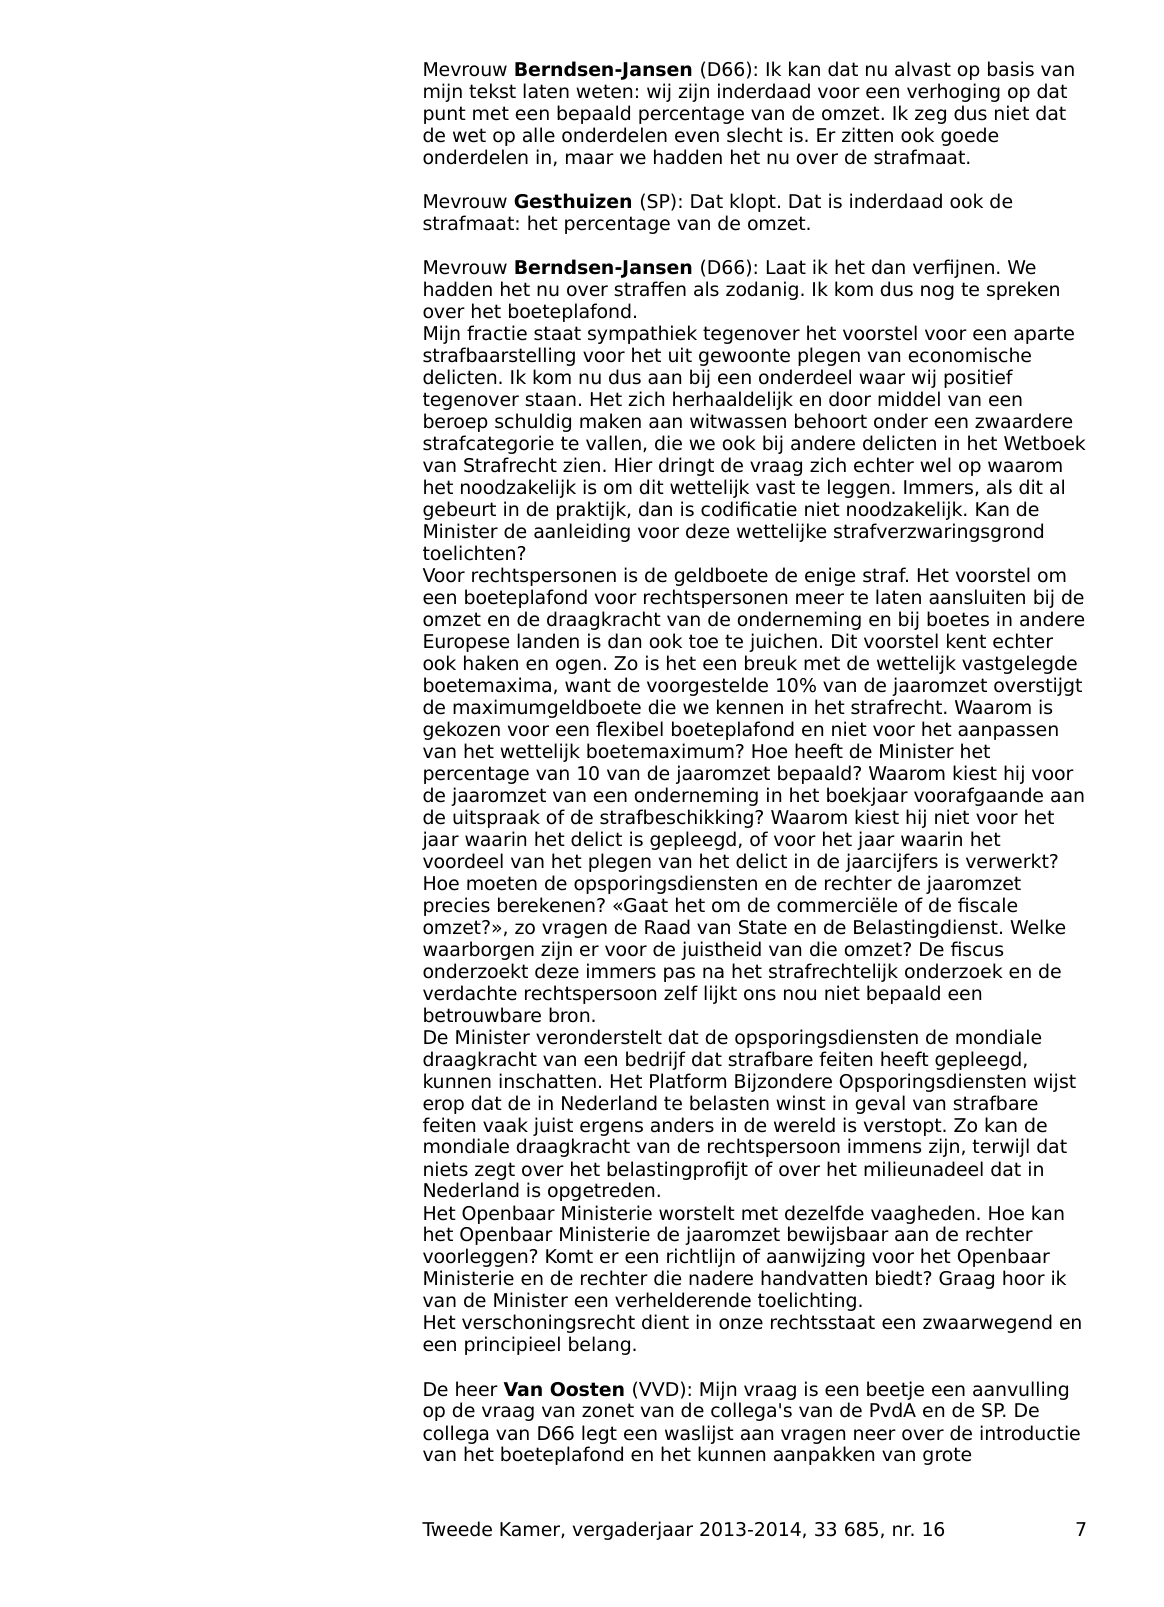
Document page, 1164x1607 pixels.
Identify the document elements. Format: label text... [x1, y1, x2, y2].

text Mevrouw Gesthuizen (SP): Dat klopt. Dat is inderdaad ook de strafmaat: het percentage van de omzet. [422, 191, 1087, 235]
text Mevrouw Berndsen-Jansen (D66): Ik kan dat nu alvast op basis van mijn tekst laten weten: wij zijn inderdaad voor een verhoging op dat punt met een bepaald percentage van de omzet. Ik zeg dus niet dat de wet op alle onderdelen even slecht is. Er zitten ook goede onderdelen in, maar we hadden het nu over de strafmaat. [422, 59, 1087, 169]
text De Minister veronderstelt dat de opsporingsdiensten de mondiale draagkracht van een bedrijf dat strafbare feiten heeft gepleegd, kunnen inschatten. Het Platform Bijzondere Opsporingsdiensten wijst erop dat de in Nederland te belasten winst in geval van strafbare feiten vaak juist ergens anders in de wereld is verstopt. Zo kan de mondiale draagkracht van de rechtspersoon immens zijn, terwijl dat niets zegt over het belastingprofijt of over het milieunadeel dat in Nederland is opgetreden. [422, 1027, 1087, 1202]
text Mevrouw Berndsen-Jansen (D66): Laat ik het dan verfijnen. We hadden het nu over straffen als zodanig. Ik kom dus nog te spreken over het boeteplafond. [422, 257, 1087, 323]
text Mijn fractie staat sympathiek tegenover het voorstel voor een aparte strafbaarstelling voor het uit gewoonte plegen van economische delicten. Ik kom nu dus aan bij een onderdeel waar wij positief tegenover staan. Het zich herhaaldelijk en door middel van een beroep schuldig maken aan witwassen behoort onder een zwaardere strafcategorie te vallen, die we ook bij andere delicten in het Wetboek van Strafrecht zien. Hier dringt de vraag zich echter wel op waarom het noodzakelijk is om dit wettelijk vast te leggen. Immers, als dit al gebeurt in de praktijk, dan is codificatie niet noodzakelijk. Kan de Minister de aanleiding voor deze wettelijke strafverzwaringsgrond toelichten? [422, 323, 1087, 565]
text Het verschoningsrecht dient in onze rechtsstaat een zwaarwegend en een principieel belang. [422, 1312, 1087, 1356]
text De heer Van Oosten (VVD): Mijn vraag is een beetje een aanvulling op de vraag van zonet van de collega's van de PvdA en de SP. De collega van D66 legt een waslijst aan vragen neer over de introductie van het boeteplafond en het kunnen aanpakken van grote [422, 1378, 1087, 1466]
text Het Openbaar Ministerie worstelt met dezelfde vaagheden. Hoe kan het Openbaar Ministerie de jaaromzet bewijsbaar aan de rechter voorleggen? Komt er een richtlijn of aanwijzing voor het Openbaar Ministerie en de rechter die nadere handvatten biedt? Graag hoor ik van de Minister een verhelderende toelichting. [422, 1202, 1087, 1312]
text Voor rechtspersonen is de geldboete de enige straf. Het voorstel om een boeteplafond voor rechtspersonen meer te laten aansluiten bij de omzet en de draagkracht van de onderneming en bij boetes in andere Europese landen is dan ook toe te juichen. Dit voorstel kent echter ook haken en ogen. Zo is het een breuk met de wettelijk vastgelegde boetemaxima, want de voorgestelde 10% van de jaaromzet overstijgt de maximumgeldboete die we kennen in het strafrecht. Waarom is gekozen voor een flexibel boeteplafond en niet voor het aanpassen van het wettelijk boetemaximum? Hoe heeft de Minister het percentage van 10 van de jaaromzet bepaald? Waarom kiest hij voor de jaaromzet van een onderneming in het boekjaar voorafgaande aan de uitspraak of de strafbeschikking? Waarom kiest hij niet voor het jaar waarin het delict is gepleegd, of voor het jaar waarin het voordeel van het plegen van het delict in de jaarcijfers is verwerkt? Hoe moeten de opsporingsdiensten en de rechter de jaaromzet precies berekenen? «Gaat het om de commerciële of de fiscale omzet?», zo vragen de Raad van State en de Belastingdienst. Welke waarborgen zijn er voor de juistheid van die omzet? De fiscus onderzoekt deze immers pas na het strafrechtelijk onderzoek en de verdachte rechtspersoon zelf lijkt ons nou niet bepaald een betrouwbare bron. [422, 565, 1087, 1027]
